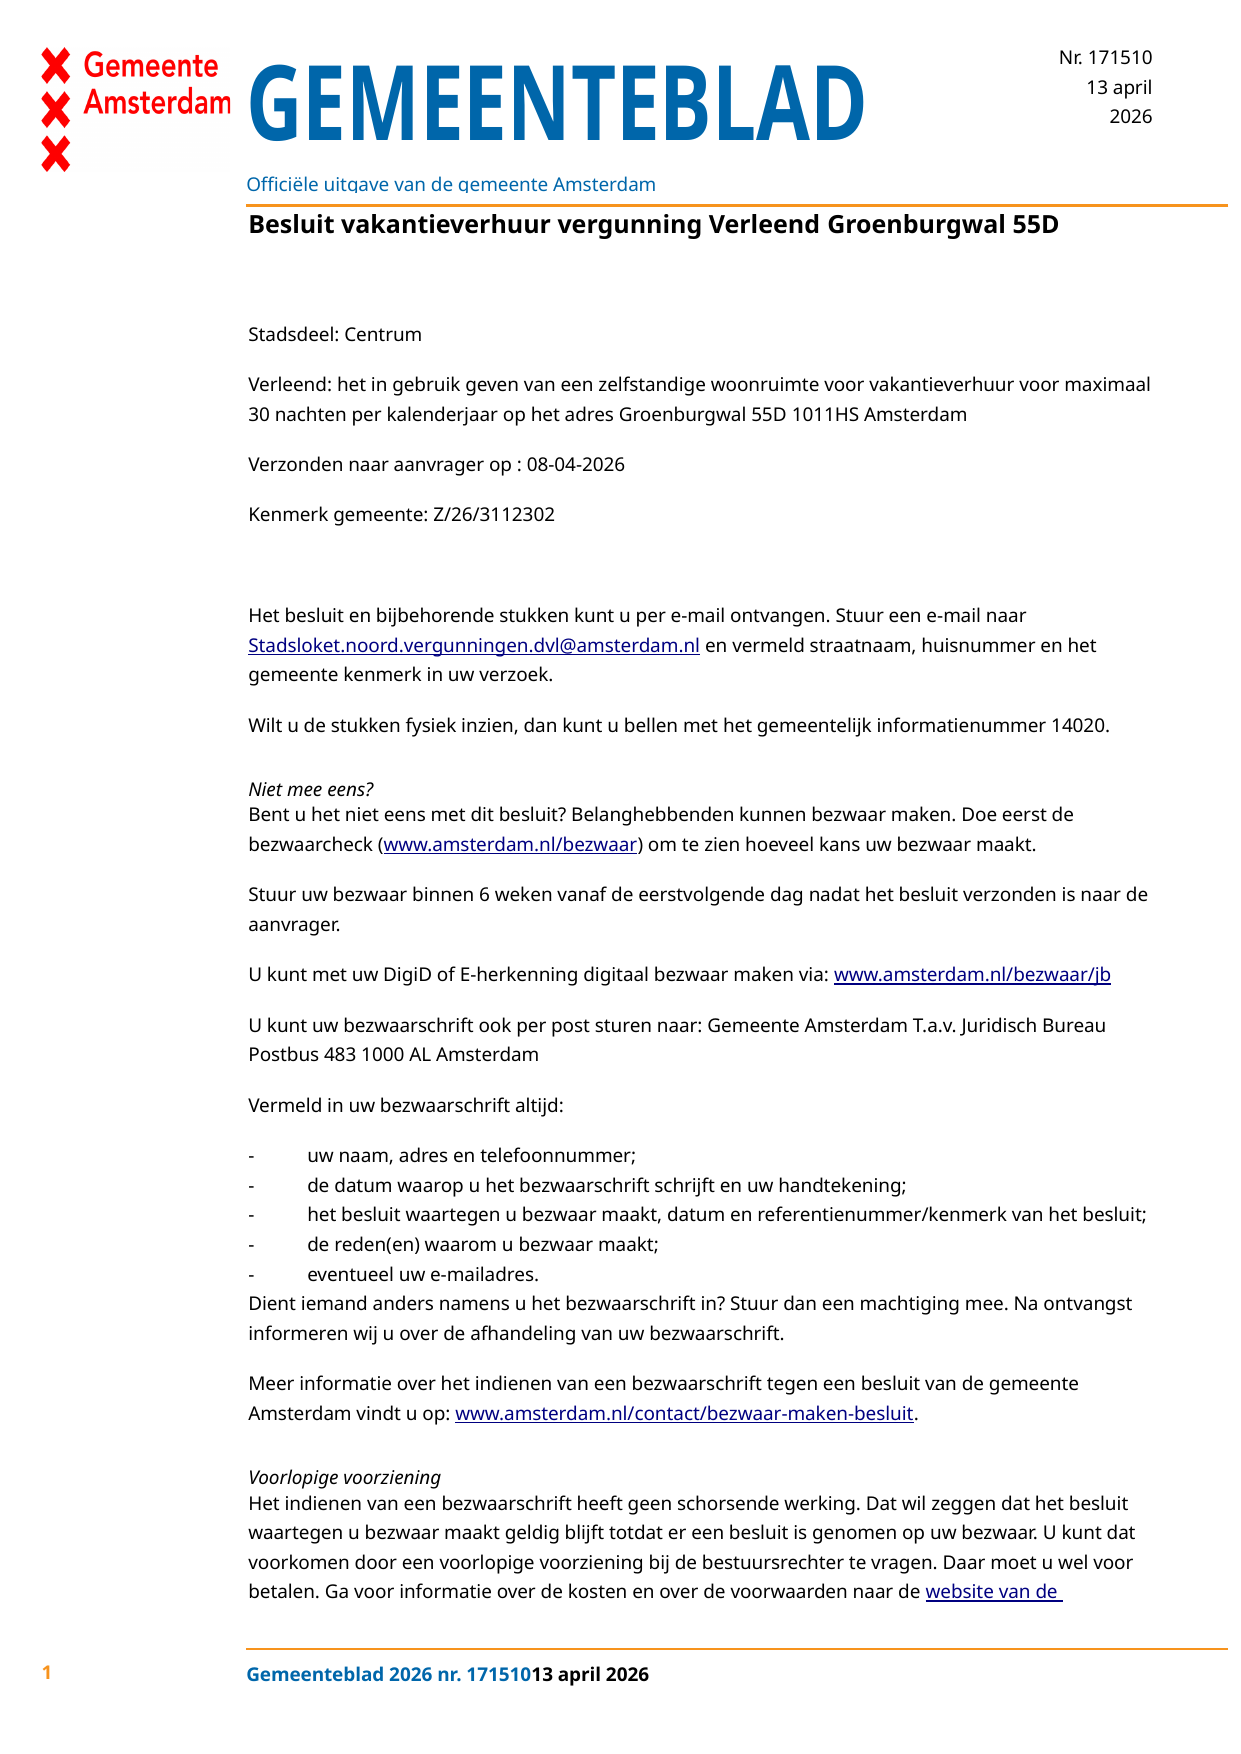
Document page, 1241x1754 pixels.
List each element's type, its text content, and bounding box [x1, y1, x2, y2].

text Besluit vakantieverhuur vergunning Verleend Groenburgwal 55D [248, 207, 1152, 241]
text Verleend: het in gebruik geven van een zelfstandige woonruimte voor vakantieverhuur voor maximaal 30 nachten per kalenderjaar op het adres Groenburgwal 55D 1011HS Amsterdam [248, 371, 1152, 426]
picture [41, 47, 231, 172]
text Bent u het niet eens met dit besluit? Belanghebbenden kunnen bezwaar maken. Doe eerst de bezwaarcheck (www.amsterdam.nl/bezwaar) om te zien hoeveel kans uw bezwaar maakt. [248, 802, 1152, 857]
text Dient iemand anders namens u het bezwaarschrift in? Stuur dan een machtiging mee. Na ontvangst informeren wij u over de afhandeling van uw bezwaarschrift. [248, 1290, 1152, 1346]
text U kunt uw bezwaarschrift ook per post sturen naar: Gemeente Amsterdam T.a.v. Juridisch Bureau Postbus 483 1000 AL Amsterdam [248, 1012, 1152, 1067]
list uw naam, adres en telefoonnummer; [248, 1142, 1152, 1168]
text Voorlopige voorziening [248, 1464, 1152, 1490]
text U kunt met uw DigiD of E-herkenning digitaal bezwaar maken via: www.amsterdam.nl/bezwaar/jb [248, 962, 1152, 987]
list eventueel uw e-mailadres. [248, 1261, 1152, 1287]
text Stuur uw bezwaar binnen 6 weken vanaf de eerstvolgende dag nadat het besluit verzonden is naar de aanvrager. [248, 882, 1152, 937]
list de datum waarop u het bezwaarschrift schrijft en uw handtekening; [248, 1172, 1152, 1198]
text Niet mee eens? [248, 776, 1152, 802]
list de reden(en) waarom u bezwaar maakt; [248, 1231, 1152, 1257]
text Verzonden naar aanvrager op : 08-04-2026 [248, 451, 1152, 477]
text Vermeld in uw bezwaarschrift altijd: [248, 1092, 1152, 1118]
text Stadsdeel: Centrum [248, 321, 1152, 346]
list het besluit waartegen u bezwaar maakt, datum en referentienummer/kenmerk van het besluit; [248, 1202, 1152, 1227]
text Wilt u de stukken fysiek inzien, dan kunt u bellen met het gemeentelijk informatienummer 14020. [248, 712, 1152, 738]
text Meer informatie over het indienen van een bezwaarschrift tegen een besluit van de gemeente Amsterdam vindt u op: www.amsterdam.nl/contact/bezwaar-maken-besluit. [248, 1370, 1152, 1426]
text Het besluit en bijbehorende stukken kunt u per e-mail ontvangen. Stuur een e-mail naar Stadsloket.noord.vergunningen.dvl@amsterdam.nl en vermeld straatnaam, huisnummer en het gemeente kenmerk in uw verzoek. [248, 602, 1152, 687]
text Het indienen van een bezwaarschrift heeft geen schorsende werking. Dat wil zeggen dat het besluit waartegen u bezwaar maakt geldig blijft totdat er een besluit is genomen op uw bezwaar. U kunt dat voorkomen door een voorlopige voorziening bij de bestuursrechter te vragen. Daar moet u wel voor betalen. Ga voor informatie over de kosten en over de voorwaarden naar de website van de [248, 1490, 1152, 1604]
text Kenmerk gemeente: Z/26/3112302 [248, 502, 1152, 527]
